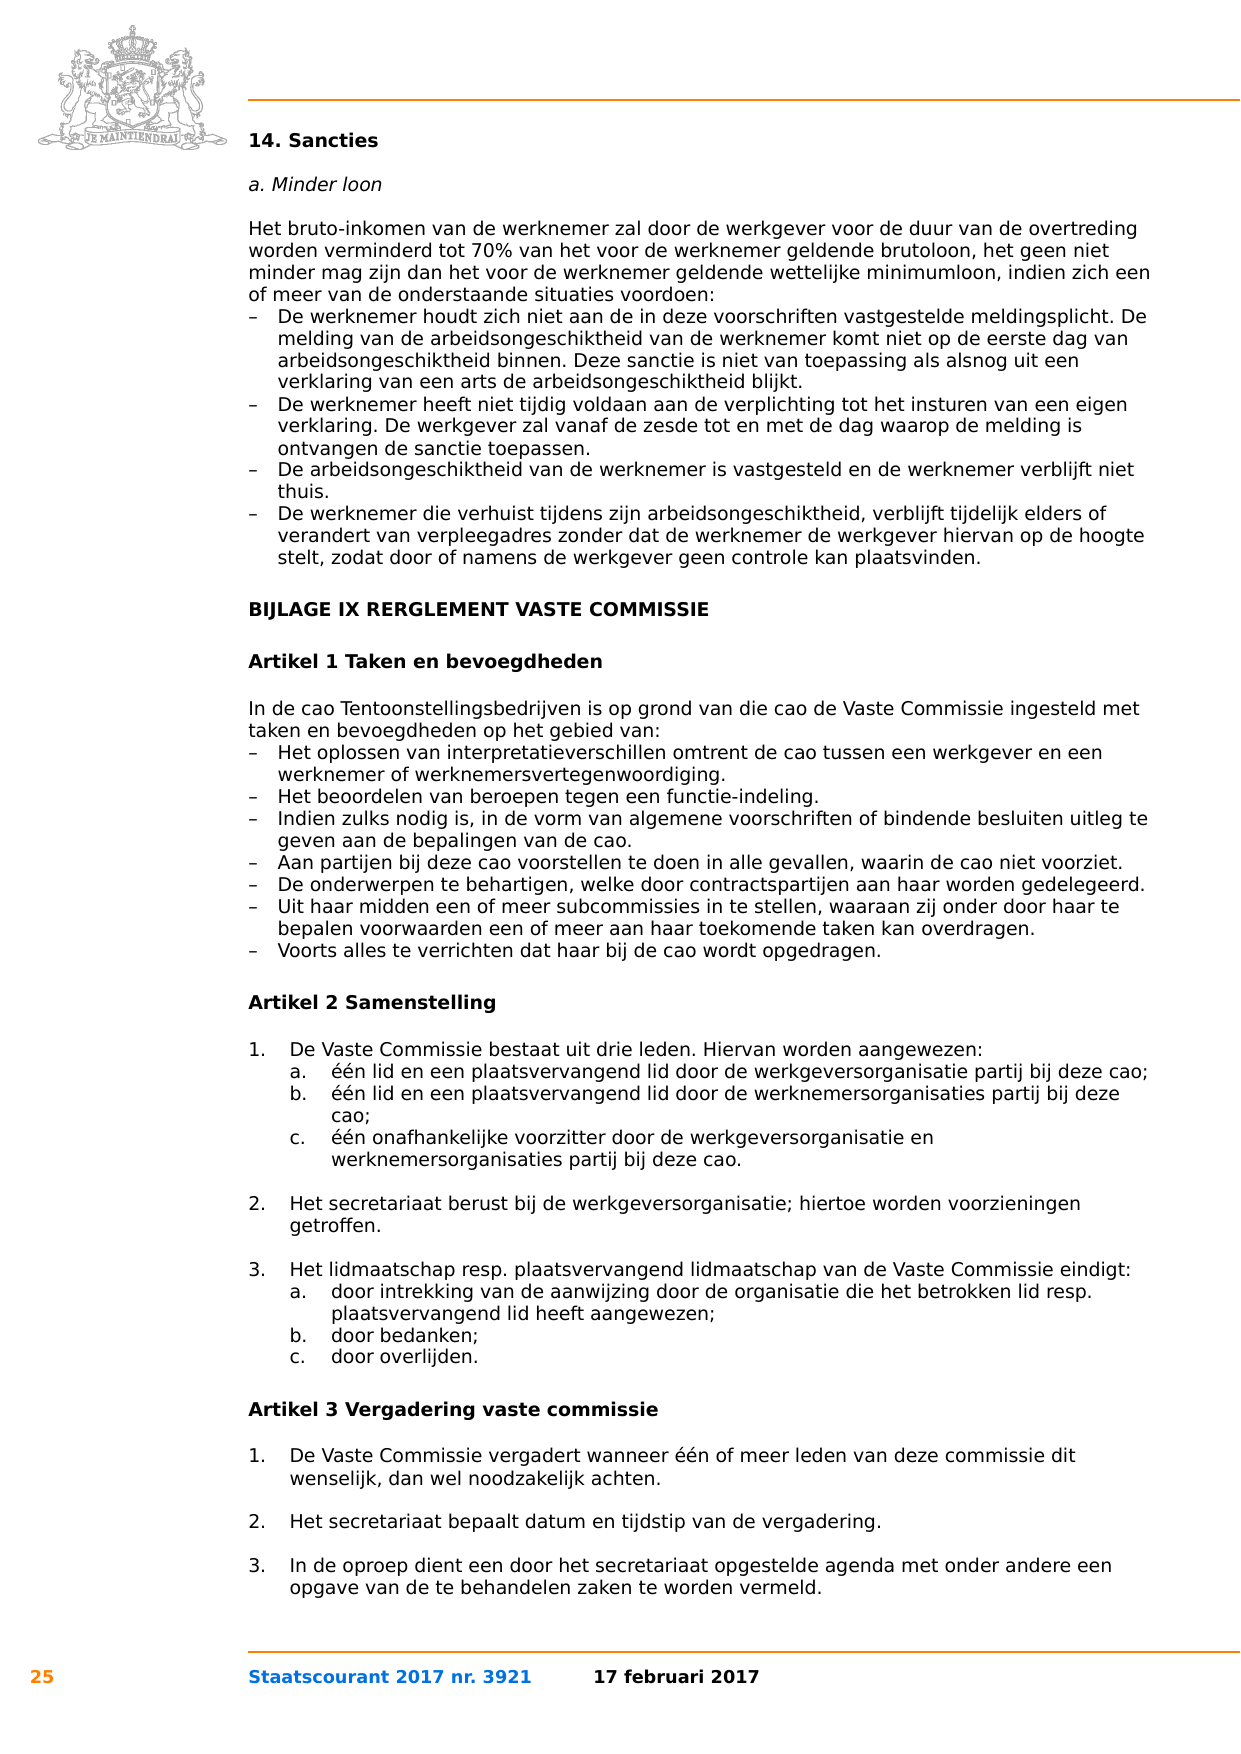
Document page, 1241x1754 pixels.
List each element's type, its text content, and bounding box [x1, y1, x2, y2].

text – De arbeidsongeschiktheid van de werknemer is vastgesteld en de werknemer verblijft niet thuis. [248, 459, 1163, 503]
subtitle Artikel 1 Taken en bevoegdheden [248, 651, 1163, 673]
text – Het beoordelen van beroepen tegen een functie-indeling. [248, 786, 1163, 808]
text – Uit haar midden een of meer subcommissies in te stellen, waaraan zij onder door haar te bepalen voorwaarden een of meer aan haar toekomende taken kan overdragen. [248, 896, 1163, 940]
text 3. In de oproep dient een door het secretariaat opgestelde agenda met onder andere een opgave van de te behandelen zaken te worden vermeld. [248, 1555, 1163, 1599]
text – De onderwerpen te behartigen, welke door contractspartijen aan haar worden gedelegeerd. [248, 874, 1163, 896]
text c. door overlijden. [289, 1346, 1163, 1368]
text – Het oplossen van interpretatieverschillen omtrent de cao tussen een werkgever en een werknemer of werknemersvertegenwoordiging. [248, 742, 1163, 786]
text 1. De Vaste Commissie vergadert wanneer één of meer leden van deze commissie dit wenselijk, dan wel noodzakelijk achten. [248, 1445, 1163, 1489]
text – De werknemer die verhuist tijdens zijn arbeidsongeschiktheid, verblijft tijdelijk elders of verandert van verpleegadres zonder dat de werknemer de werkgever hiervan op de hoogte stelt, zodat door of namens de werkgever geen controle kan plaatsvinden. [248, 503, 1163, 569]
subtitle BIJLAGE IX RERGLEMENT VASTE COMMISSIE [248, 599, 1163, 621]
subtitle Artikel 3 Vergadering vaste commissie [248, 1398, 1163, 1420]
text Het bruto-inkomen van de werknemer zal door de werkgever voor de duur van de overtreding worden verminderd tot 70% van het voor de werknemer geldende brutoloon, het geen niet minder mag zijn dan het voor de werknemer geldende wettelijke minimumloon, indien zich een of meer van de onderstaande situaties voordoen: [248, 218, 1163, 306]
text 3. Het lidmaatschap resp. plaatsvervangend lidmaatschap van de Vaste Commissie eindigt: [248, 1258, 1163, 1281]
text – De werknemer heeft niet tijdig voldaan aan de verplichting tot het insturen van een eigen verklaring. De werkgever zal vanaf de zesde tot en met de dag waarop de melding is ontvangen de sanctie toepassen. [248, 393, 1163, 459]
subtitle a. Minder loon [248, 174, 1163, 196]
text a. door intrekking van de aanwijzing door de organisatie die het betrokken lid resp. plaatsvervangend lid heeft aangewezen; [289, 1281, 1163, 1324]
text a. één lid en een plaatsvervangend lid door de werkgeversorganisatie partij bij deze cao; [289, 1061, 1163, 1083]
text – Voorts alles te verrichten dat haar bij de cao wordt opgedragen. [248, 940, 1163, 962]
text – De werknemer houdt zich niet aan de in deze voorschriften vastgestelde meldingsplicht. De melding van de arbeidsongeschiktheid van de werknemer komt niet op de eerste dag van arbeidsongeschiktheid binnen. Deze sanctie is niet van toepassing als alsnog uit een verklaring van een arts de arbeidsongeschiktheid blijkt. [248, 306, 1163, 393]
text c. één onafhankelijke voorzitter door de werkgeversorganisatie en werknemersorganisaties partij bij deze cao. [289, 1127, 1163, 1171]
text 1. De Vaste Commissie bestaat uit drie leden. Hiervan worden aangewezen: [248, 1039, 1163, 1061]
text – Aan partijen bij deze cao voorstellen te doen in alle gevallen, waarin de cao niet voorziet. [248, 852, 1163, 874]
text In de cao Tentoonstellingsbedrijven is op grond van die cao de Vaste Commissie ingesteld met taken en bevoegdheden op het gebied van: [248, 698, 1163, 742]
text b. door bedanken; [289, 1324, 1163, 1346]
subtitle Artikel 2 Samenstelling [248, 992, 1163, 1014]
text – Indien zulks nodig is, in de vorm van algemene voorschriften of bindende besluiten uitleg te geven aan de bepalingen van de cao. [248, 808, 1163, 852]
subtitle 14. Sancties [248, 130, 1163, 152]
text 2. Het secretariaat bepaalt datum en tijdstip van de vergadering. [248, 1511, 1163, 1533]
picture [38, 25, 227, 150]
text 2. Het secretariaat berust bij de werkgeversorganisatie; hiertoe worden voorzieningen getroffen. [248, 1193, 1163, 1237]
text b. één lid en een plaatsvervangend lid door de werknemersorganisaties partij bij deze cao; [289, 1083, 1163, 1127]
